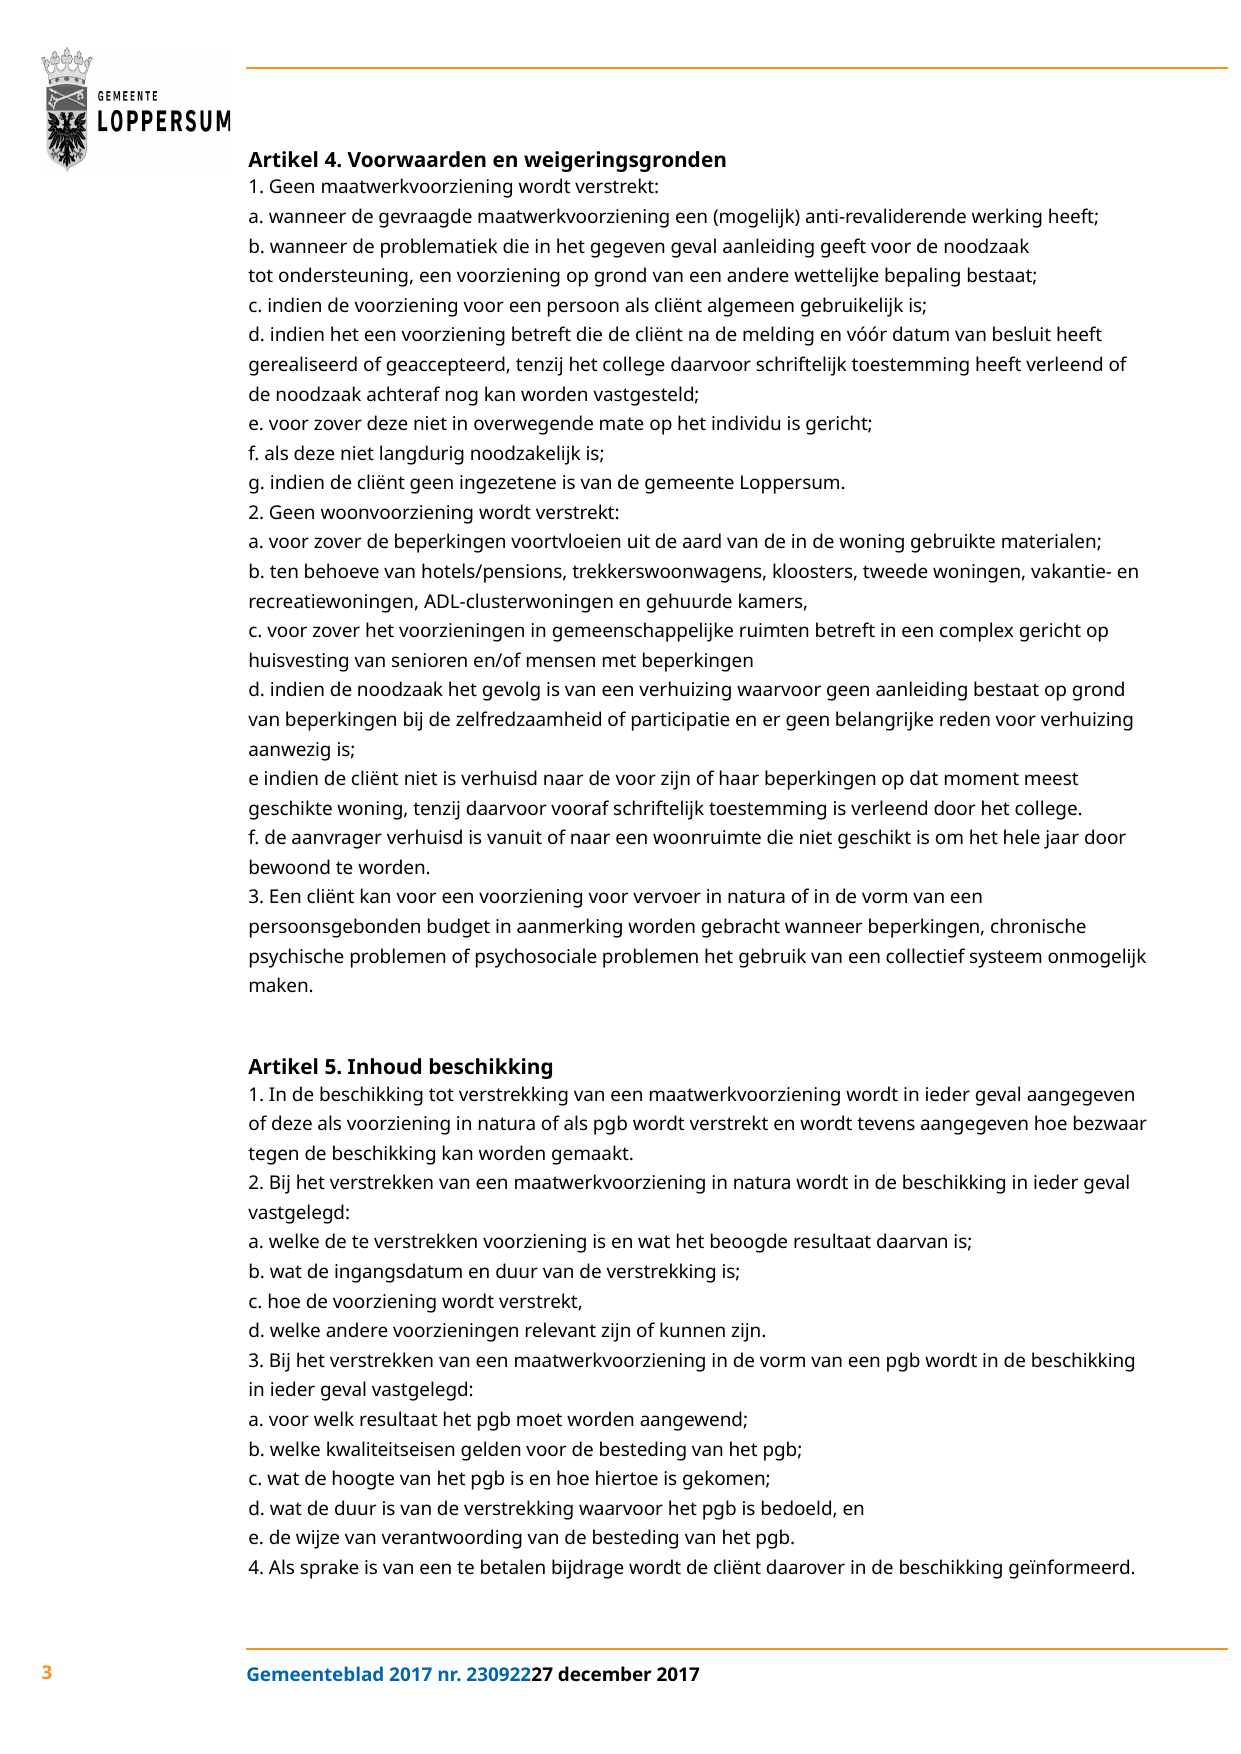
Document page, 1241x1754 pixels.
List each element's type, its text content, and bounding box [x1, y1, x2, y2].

text f. als deze niet langdurig noodzakelijk is; [248, 440, 1152, 466]
text c. voor zover het voorzieningen in gemeenschappelijke ruimten betreft in een complex gericht op huisvesting van senioren en/of mensen met beperkingen [248, 617, 1152, 673]
text c. hoe de voorziening wordt verstrekt, [248, 1288, 1152, 1314]
text a. voor zover de beperkingen voortvloeien uit de aard van de in de woning gebruikte materialen; [248, 529, 1152, 554]
text 1. In de beschikking tot verstrekking van een maatwerkvoorziening wordt in ieder geval aangegeven of deze als voorziening in natura of als pgb wordt verstrekt en wordt tevens aangegeven hoe bezwaar tegen de beschikking kan worden gemaakt. [248, 1081, 1152, 1166]
text g. indien de cliënt geen ingezetene is van de gemeente Loppersum. [248, 469, 1152, 495]
picture [41, 47, 231, 172]
text d. indien de noodzaak het gevolg is van een verhuizing waarvoor geen aanleiding bestaat op grond van beperkingen bij de zelfredzaamheid of participatie en er geen belangrijke reden voor verhuizing aanwezig is; [248, 677, 1152, 761]
text 1. Geen maatwerkvoorziening wordt verstrekt: [248, 174, 1152, 199]
text b. wat de ingangsdatum en duur van de verstrekking is; [248, 1258, 1152, 1284]
text f. de aanvrager verhuisd is vanuit of naar een woonruimte die niet geschikt is om het hele jaar door bewoond te worden. [248, 824, 1152, 880]
text b. wanneer de problematiek die in het gegeven geval aanleiding geeft voor de noodzaak [248, 233, 1152, 258]
text 3. Een cliënt kan voor een voorziening voor vervoer in natura of in de vorm van een persoonsgebonden budget in aanmerking worden gebracht wanneer beperkingen, chronische psychische problemen of psychosociale problemen het gebruik van een collectief systeem onmogelijk maken. [248, 884, 1152, 998]
text e. voor zover deze niet in overwegende mate op het individu is gericht; [248, 410, 1152, 436]
text 3. Bij het verstrekken van een maatwerkvoorziening in de vorm van een pgb wordt in de beschikking in ieder geval vastgelegd: [248, 1347, 1152, 1402]
text 2. Geen woonvoorziening wordt verstrekt: [248, 499, 1152, 525]
text a. welke de te verstrekken voorziening is en wat het beoogde resultaat daarvan is; [248, 1229, 1152, 1254]
text Artikel 5. Inhoud beschikking [248, 1052, 1152, 1081]
text 2. Bij het verstrekken van een maatwerkvoorziening in natura wordt in de beschikking in ieder geval vastgelegd: [248, 1169, 1152, 1225]
text d. welke andere voorzieningen relevant zijn of kunnen zijn. [248, 1317, 1152, 1343]
text Artikel 4. Voorwaarden en weigeringsgronden [248, 145, 1152, 174]
text c. indien de voorziening voor een persoon als cliënt algemeen gebruikelijk is; [248, 292, 1152, 318]
text b. ten behoeve van hotels/pensions, trekkerswoonwagens, kloosters, tweede woningen, vakantie- en recreatiewoningen, ADL-clusterwoningen en gehuurde kamers, [248, 558, 1152, 613]
text a. voor welk resultaat het pgb moet worden aangewend; [248, 1406, 1152, 1432]
text e indien de cliënt niet is verhuisd naar de voor zijn of haar beperkingen op dat moment meest geschikte woning, tenzij daarvoor vooraf schriftelijk toestemming is verleend door het college. [248, 765, 1152, 821]
text 4. Als sprake is van een te betalen bijdrage wordt de cliënt daarover in de beschikking geïnformeerd. [248, 1554, 1152, 1580]
text e. de wijze van verantwoording van de besteding van het pgb. [248, 1524, 1152, 1550]
text d. wat de duur is van de verstrekking waarvoor het pgb is bedoeld, en [248, 1495, 1152, 1521]
text b. welke kwaliteitseisen gelden voor de besteding van het pgb; [248, 1436, 1152, 1462]
text d. indien het een voorziening betreft die de cliënt na de melding en vóór datum van besluit heeft gerealiseerd of geaccepteerd, tenzij het college daarvoor schriftelijk toestemming heeft verleend of de noodzaak achteraf nog kan worden vastgesteld; [248, 322, 1152, 406]
text tot ondersteuning, een voorziening op grond van een andere wettelijke bepaling bestaat; [248, 262, 1152, 288]
text c. wat de hoogte van het pgb is en hoe hiertoe is gekomen; [248, 1465, 1152, 1491]
text a. wanneer de gevraagde maatwerkvoorziening een (mogelijk) anti-revaliderende werking heeft; [248, 203, 1152, 229]
